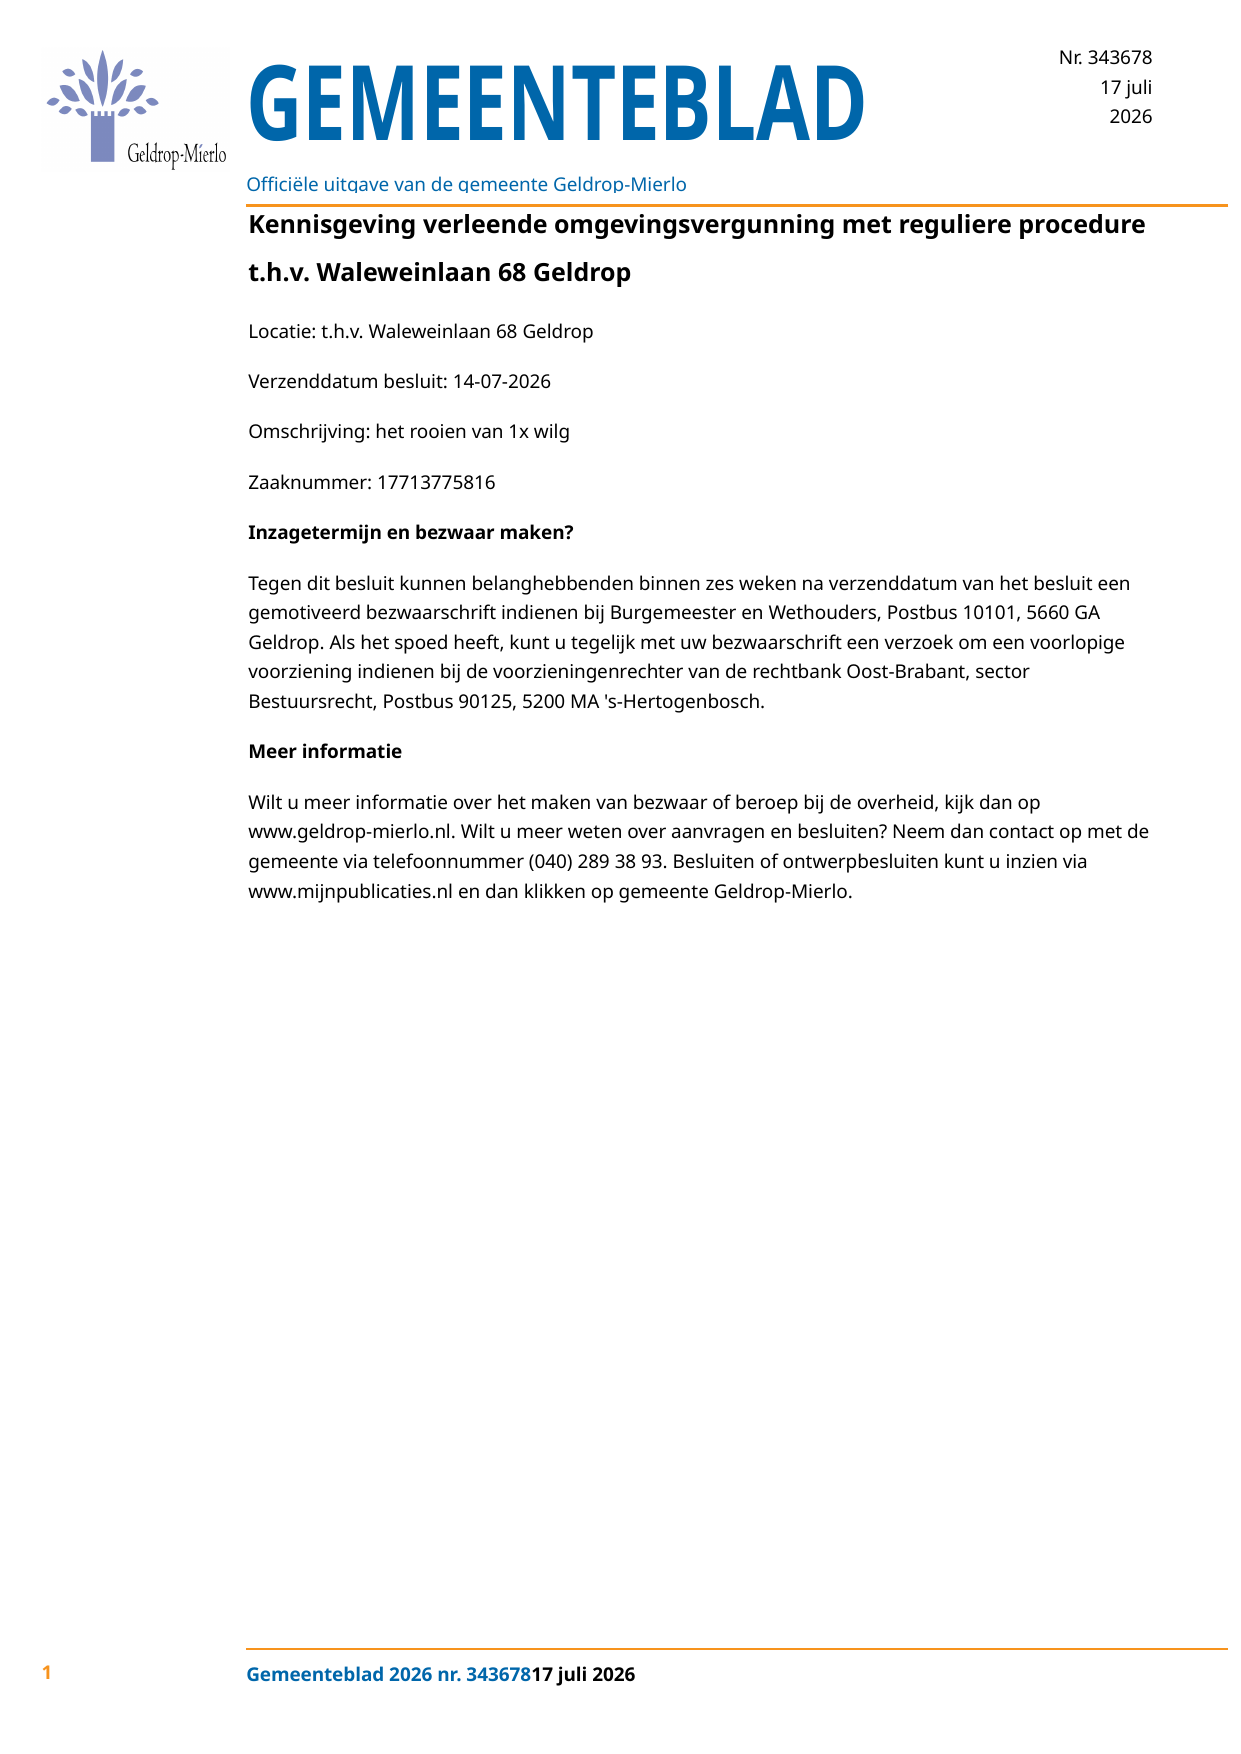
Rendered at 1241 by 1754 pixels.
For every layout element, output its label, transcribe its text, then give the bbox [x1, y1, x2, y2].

text Tegen dit besluit kunnen belanghebbenden binnen zes weken na verzenddatum van het besluit een gemotiveerd bezwaarschrift indienen bij Burgemeester en Wethouders, Postbus 10101, 5660 GA Geldrop. Als het spoed heeft, kunt u tegelijk met uw bezwaarschrift een verzoek om een voorlopige voorziening indienen bij de voorzieningenrechter van de rechtbank Oost-Brabant, sector Bestuursrecht, Postbus 90125, 5200 MA 's-Hertogenbosch. [248, 570, 1152, 714]
text Meer informatie [248, 739, 1152, 764]
text Verzenddatum besluit: 14-07-2026 [248, 368, 1152, 394]
text Inzagetermijn en bezwaar maken? [248, 519, 1152, 545]
text Zaaknummer: 17713775816 [248, 469, 1152, 495]
text Omschrijving: het rooien van 1x wilg [248, 419, 1152, 444]
picture [41, 47, 231, 172]
text Kennisgeving verleende omgevingsvergunning met reguliere procedure t.h.v. Waleweinlaan 68 Geldrop [248, 207, 1152, 288]
text Locatie: t.h.v. Waleweinlaan 68 Geldrop [248, 318, 1152, 344]
text Wilt u meer informatie over het maken van bezwaar of beroep bij de overheid, kijk dan op www.geldrop-mierlo.nl. Wilt u meer weten over aanvragen en besluiten? Neem dan contact op met de gemeente via telefoonnummer (040) 289 38 93. Besluiten of ontwerpbesluiten kunt u inzien via www.mijnpublicaties.nl en dan klikken op gemeente Geldrop-Mierlo. [248, 789, 1152, 904]
